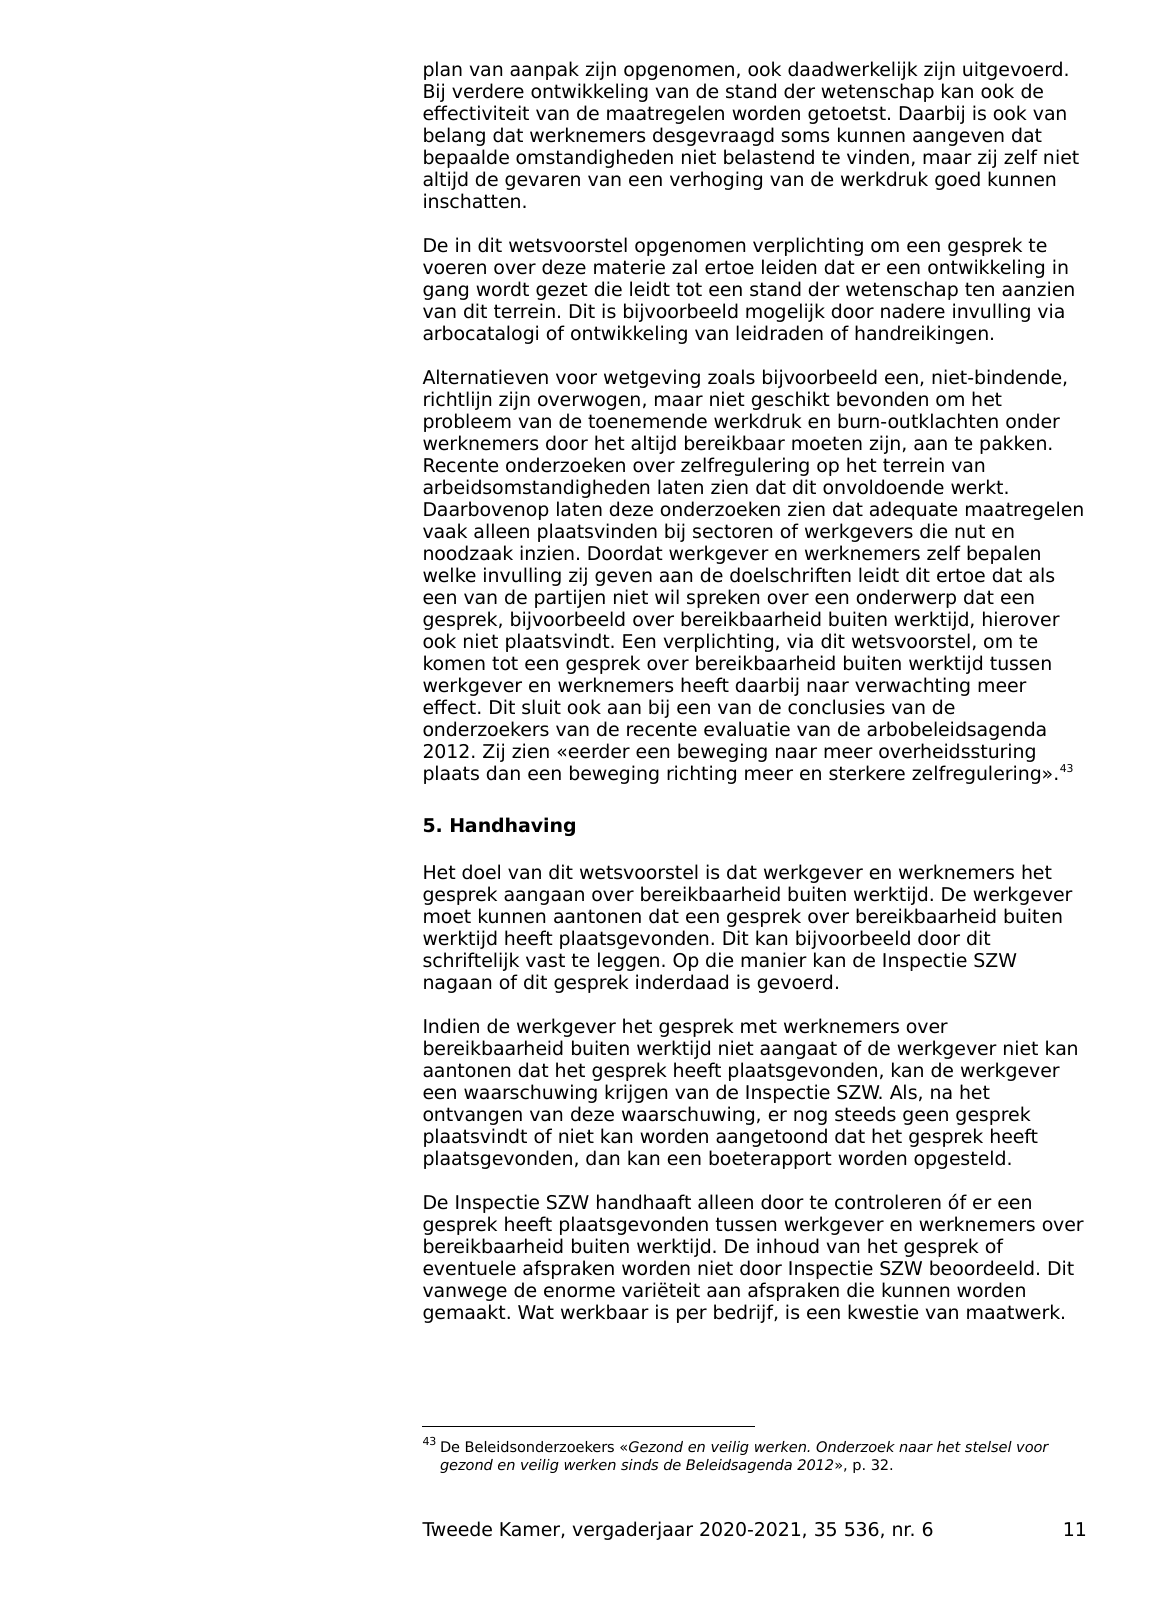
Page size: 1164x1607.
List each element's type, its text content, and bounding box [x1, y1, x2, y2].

text Alternatieven voor wetgeving zoals bijvoorbeeld een, niet-bindende, richtlijn zijn overwogen, maar niet geschikt bevonden om het probleem van de toenemende werkdruk en burn-outklachten onder werknemers door het altijd bereikbaar moeten zijn, aan te pakken. Recente onderzoeken over zelfregulering op het terrein van arbeidsomstandigheden laten zien dat dit onvoldoende werkt. Daarbovenop laten deze onderzoeken zien dat adequate maatregelen vaak alleen plaatsvinden bij sectoren of werkgevers die nut en noodzaak inzien. Doordat werkgever en werknemers zelf bepalen welke invulling zij geven aan de doelschriften leidt dit ertoe dat als een van de partijen niet wil spreken over een onderwerp dat een gesprek, bijvoorbeeld over bereikbaarheid buiten werktijd, hierover ook niet plaatsvindt. Een verplichting, via dit wetsvoorstel, om te komen tot een gesprek over bereikbaarheid buiten werktijd tussen werkgever en werknemers heeft daarbij naar verwachting meer effect. Dit sluit ook aan bij een van de conclusies van de onderzoekers van de recente evaluatie van de arbobeleidsagenda 2012. Zij zien «eerder een beweging naar meer overheidssturing plaats dan een beweging richting meer en sterkere zelfregulering». [422, 367, 1087, 785]
text De in dit wetsvoorstel opgenomen verplichting om een gesprek te voeren over deze materie zal ertoe leiden dat er een ontwikkeling in gang wordt gezet die leidt tot een stand der wetenschap ten aanzien van dit terrein. Dit is bijvoorbeeld mogelijk door nadere invulling via arbocatalogi of ontwikkeling van leidraden of handreikingen. [422, 235, 1087, 345]
text plan van aanpak zijn opgenomen, ook daadwerkelijk zijn uitgevoerd. Bij verdere ontwikkeling van de stand der wetenschap kan ook de effectiviteit van de maatregelen worden getoetst. Daarbij is ook van belang dat werknemers desgevraagd soms kunnen aangeven dat bepaalde omstandigheden niet belastend te vinden, maar zij zelf niet altijd de gevaren van een verhoging van de werkdruk goed kunnen inschatten. [422, 59, 1087, 213]
text De Beleidsonderzoekers «Gezond en veilig werken. Onderzoek naar het stelsel voor gezond en veilig werken sinds de Beleidsagenda 2012», p. 32. [422, 1435, 1087, 1474]
subtitle 5. Handhaving [422, 815, 1087, 837]
text Het doel van dit wetsvoorstel is dat werkgever en werknemers het gesprek aangaan over bereikbaarheid buiten werktijd. De werkgever moet kunnen aantonen dat een gesprek over bereikbaarheid buiten werktijd heeft plaatsgevonden. Dit kan bijvoorbeeld door dit schriftelijk vast te leggen. Op die manier kan de Inspectie SZW nagaan of dit gesprek inderdaad is gevoerd. [422, 862, 1087, 994]
text Indien de werkgever het gesprek met werknemers over bereikbaarheid buiten werktijd niet aangaat of de werkgever niet kan aantonen dat het gesprek heeft plaatsgevonden, kan de werkgever een waarschuwing krijgen van de Inspectie SZW. Als, na het ontvangen van deze waarschuwing, er nog steeds geen gesprek plaatsvindt of niet kan worden aangetoond dat het gesprek heeft plaatsgevonden, dan kan een boeterapport worden opgesteld. [422, 1016, 1087, 1170]
text De Inspectie SZW handhaaft alleen door te controleren óf er een gesprek heeft plaatsgevonden tussen werkgever en werknemers over bereikbaarheid buiten werktijd. De inhoud van het gesprek of eventuele afspraken worden niet door Inspectie SZW beoordeeld. Dit vanwege de enorme variëteit aan afspraken die kunnen worden gemaakt. Wat werkbaar is per bedrijf, is een kwestie van maatwerk. [422, 1192, 1087, 1324]
